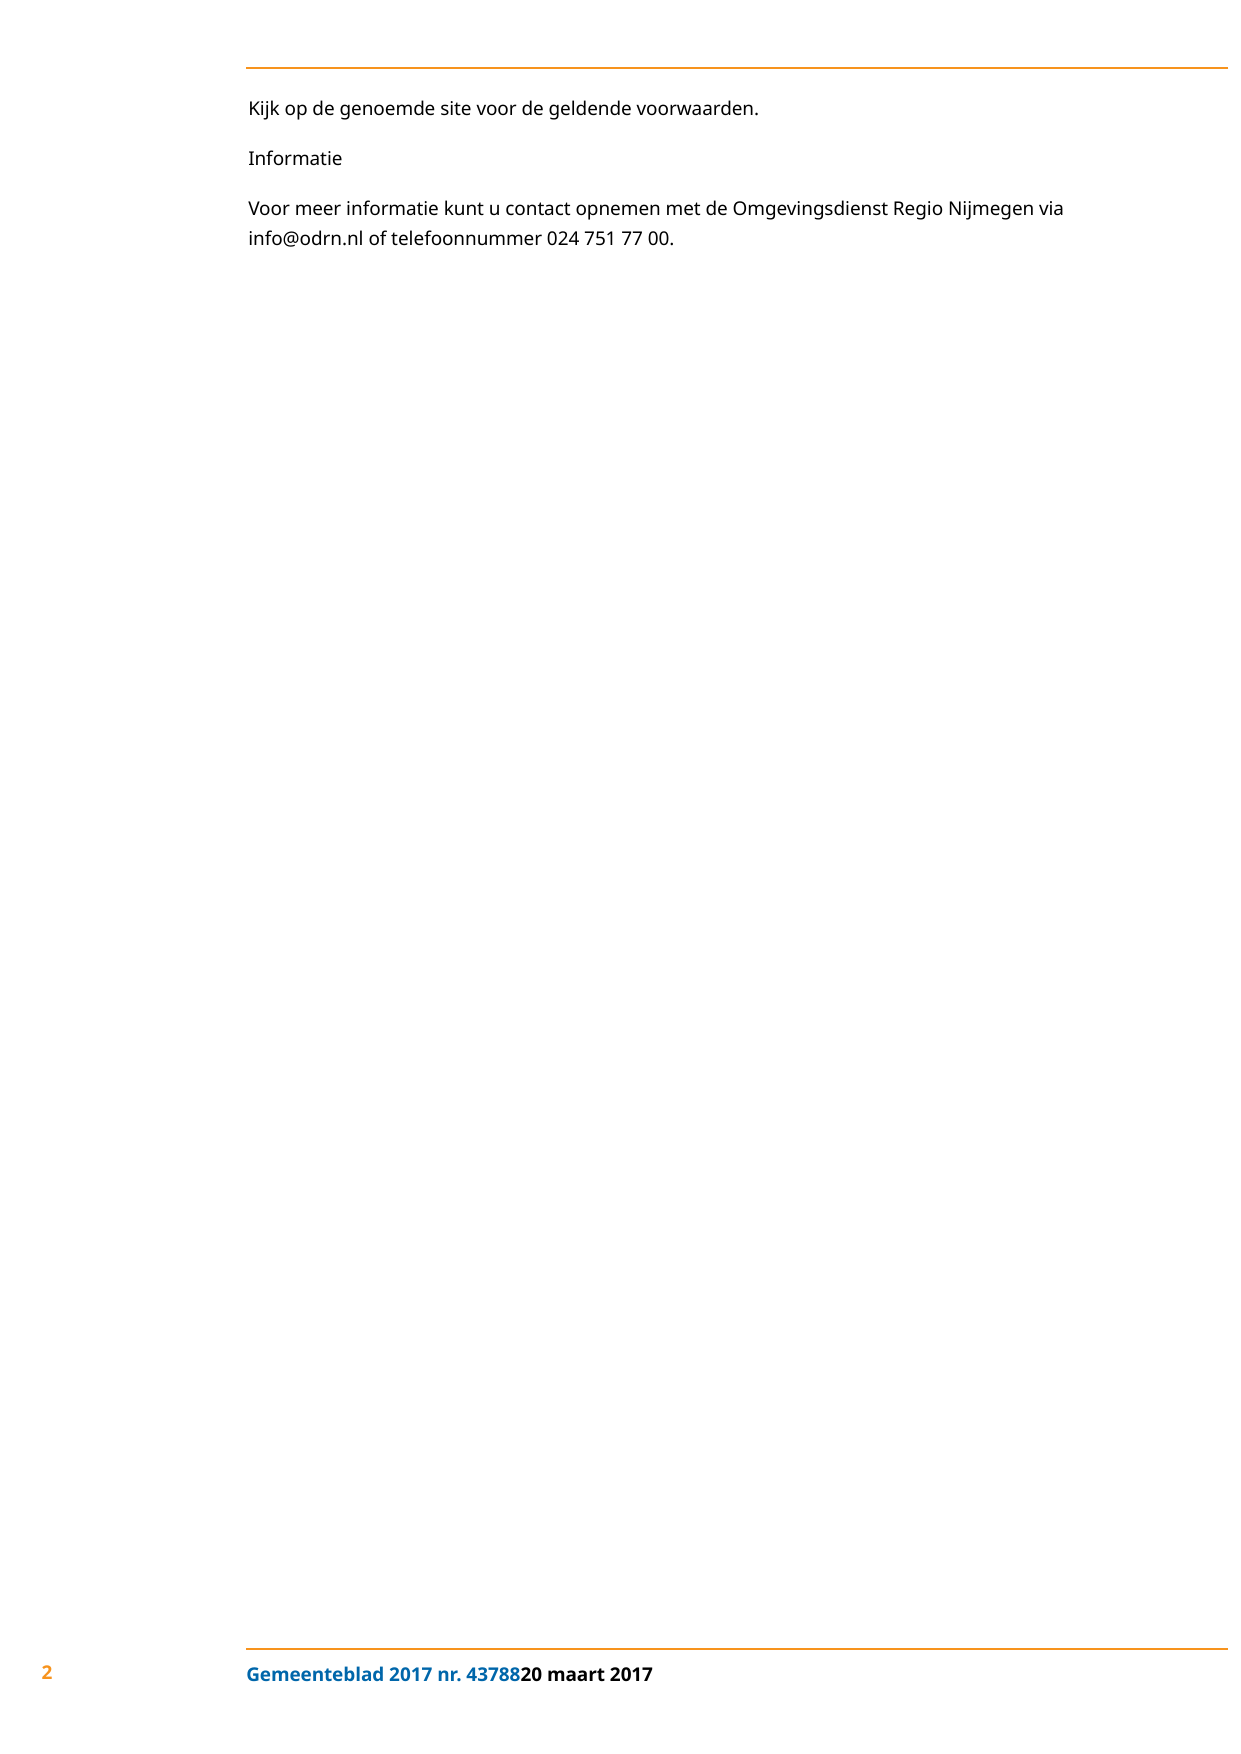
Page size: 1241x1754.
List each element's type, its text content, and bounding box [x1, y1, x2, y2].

text Voor meer informatie kunt u contact opnemen met de Omgevingsdienst Regio Nijmegen via info@odrn.nl of telefoonnummer 024 751 77 00. [248, 196, 1152, 251]
text Informatie [248, 145, 1152, 171]
picture [41, 47, 231, 172]
text Kijk op de genoemde site voor de geldende voorwaarden. [248, 95, 1152, 121]
